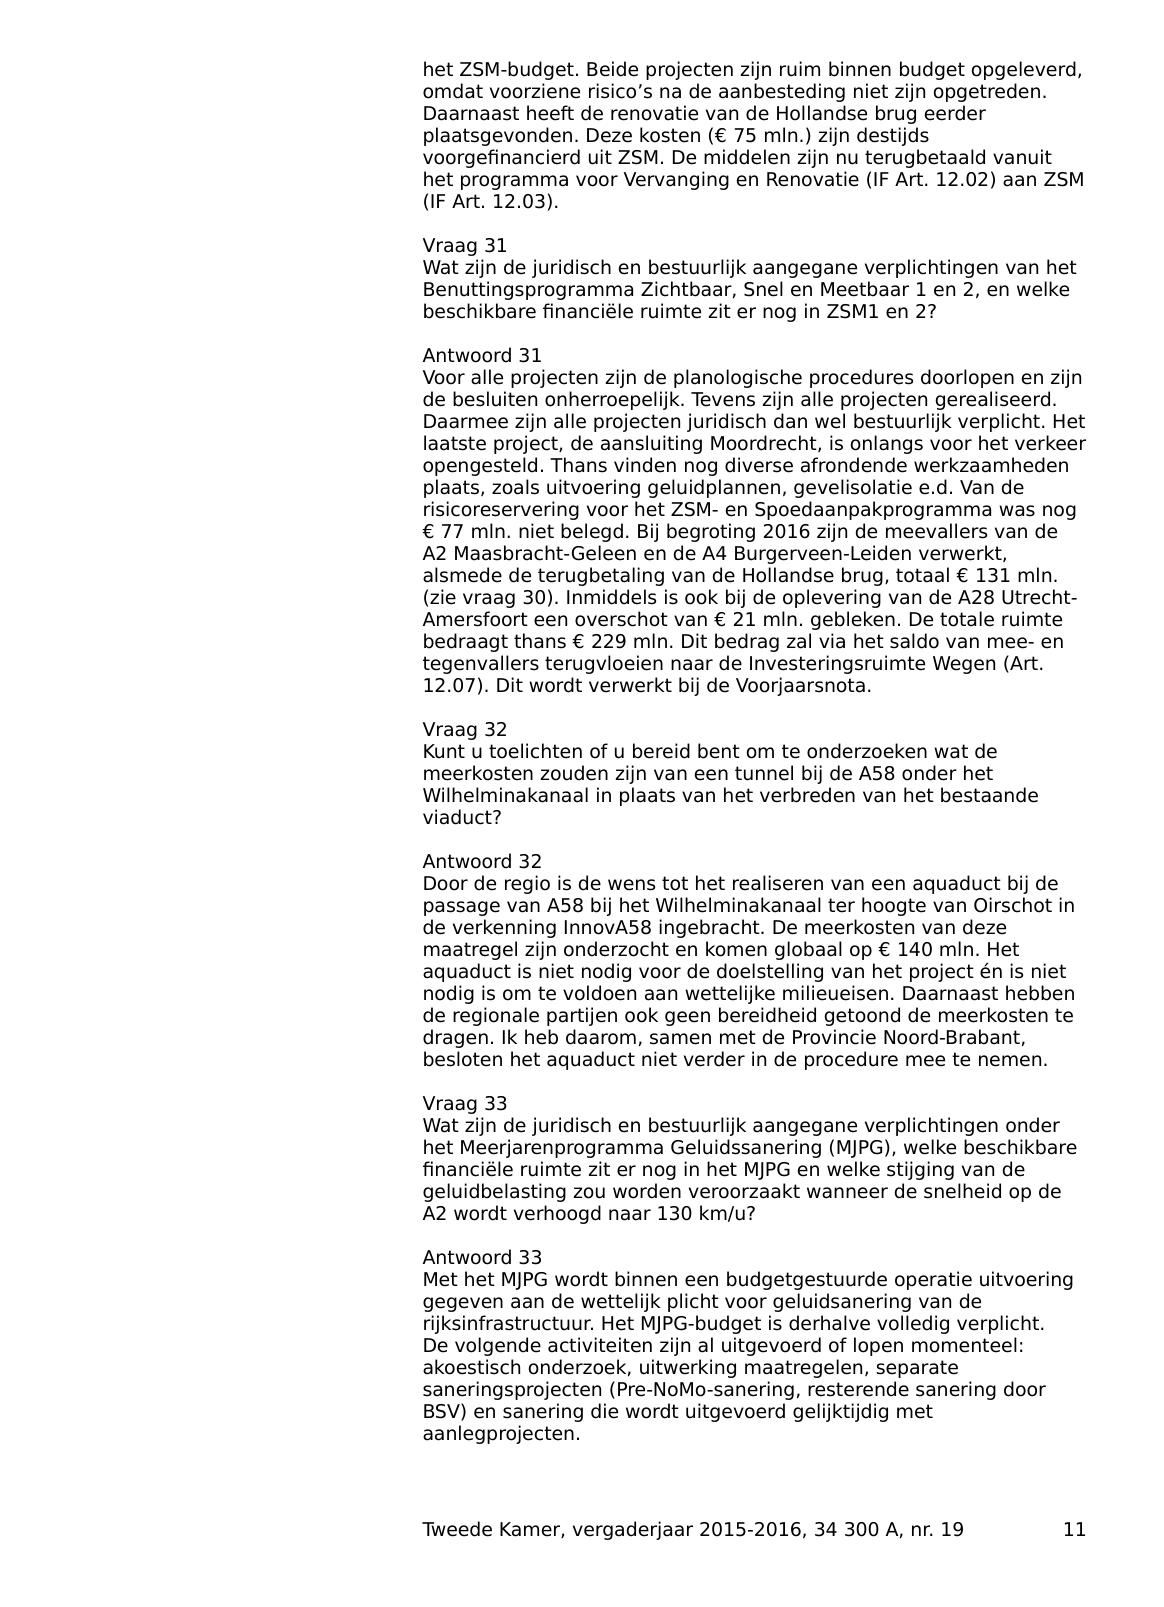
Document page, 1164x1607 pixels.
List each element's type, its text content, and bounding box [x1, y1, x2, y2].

text Antwoord 32 [422, 851, 1087, 873]
text Vraag 31 [422, 235, 1087, 257]
text Antwoord 33 [422, 1247, 1087, 1269]
text Voor alle projecten zijn de planologische procedures doorlopen en zijn de besluiten onherroepelijk. Tevens zijn alle projecten gerealiseerd. Daarmee zijn alle projecten juridisch dan wel bestuurlijk verplicht. Het laatste project, de aansluiting Moordrecht, is onlangs voor het verkeer opengesteld. Thans vinden nog diverse afrondende werkzaamheden plaats, zoals uitvoering geluidplannen, gevelisolatie e.d. Van de risicoreservering voor het ZSM- en Spoedaanpakprogramma was nog € 77 mln. niet belegd. Bij begroting 2016 zijn de meevallers van de A2 Maasbracht-Geleen en de A4 Burgerveen-Leiden verwerkt, alsmede de terugbetaling van de Hollandse brug, totaal € 131 mln. (zie vraag 30). Inmiddels is ook bij de oplevering van de A28 Utrecht-Amersfoort een overschot van € 21 mln. gebleken. De totale ruimte bedraagt thans € 229 mln. Dit bedrag zal via het saldo van mee- en tegenvallers terugvloeien naar de Investeringsruimte Wegen (Art. 12.07). Dit wordt verwerkt bij de Voorjaarsnota. [422, 367, 1087, 697]
text het ZSM-budget. Beide projecten zijn ruim binnen budget opgeleverd, omdat voorziene risico’s na de aanbesteding niet zijn opgetreden. Daarnaast heeft de renovatie van de Hollandse brug eerder plaatsgevonden. Deze kosten (€ 75 mln.) zijn destijds voorgefinancierd uit ZSM. De middelen zijn nu terugbetaald vanuit het programma voor Vervanging en Renovatie (IF Art. 12.02) aan ZSM (IF Art. 12.03). [422, 59, 1087, 213]
text Door de regio is de wens tot het realiseren van een aquaduct bij de passage van A58 bij het Wilhelminakanaal ter hoogte van Oirschot in de verkenning InnovA58 ingebracht. De meerkosten van deze maatregel zijn onderzocht en komen globaal op € 140 mln. Het aquaduct is niet nodig voor de doelstelling van het project én is niet nodig is om te voldoen aan wettelijke milieueisen. Daarnaast hebben de regionale partijen ook geen bereidheid getoond de meerkosten te dragen. Ik heb daarom, samen met de Provincie Noord-Brabant, besloten het aquaduct niet verder in de procedure mee te nemen. [422, 873, 1087, 1071]
text Antwoord 31 [422, 345, 1087, 367]
text Met het MJPG wordt binnen een budgetgestuurde operatie uitvoering gegeven aan de wettelijk plicht voor geluidsanering van de rijksinfrastructuur. Het MJPG-budget is derhalve volledig verplicht. [422, 1269, 1087, 1335]
text Vraag 33 [422, 1093, 1087, 1115]
text Vraag 32 [422, 719, 1087, 741]
text Wat zijn de juridisch en bestuurlijk aangegane verplichtingen van het Benuttingsprogramma Zichtbaar, Snel en Meetbaar 1 en 2, en welke beschikbare financiële ruimte zit er nog in ZSM1 en 2? [422, 257, 1087, 323]
text De volgende activiteiten zijn al uitgevoerd of lopen momenteel: akoestisch onderzoek, uitwerking maatregelen, separate saneringsprojecten (Pre-NoMo-sanering, resterende sanering door BSV) en sanering die wordt uitgevoerd gelijktijdig met aanlegprojecten. [422, 1335, 1087, 1445]
text Wat zijn de juridisch en bestuurlijk aangegane verplichtingen onder het Meerjarenprogramma Geluidssanering (MJPG), welke beschikbare financiële ruimte zit er nog in het MJPG en welke stijging van de geluidbelasting zou worden veroorzaakt wanneer de snelheid op de A2 wordt verhoogd naar 130 km/u? [422, 1115, 1087, 1225]
text Kunt u toelichten of u bereid bent om te onderzoeken wat de meerkosten zouden zijn van een tunnel bij de A58 onder het Wilhelminakanaal in plaats van het verbreden van het bestaande viaduct? [422, 741, 1087, 829]
